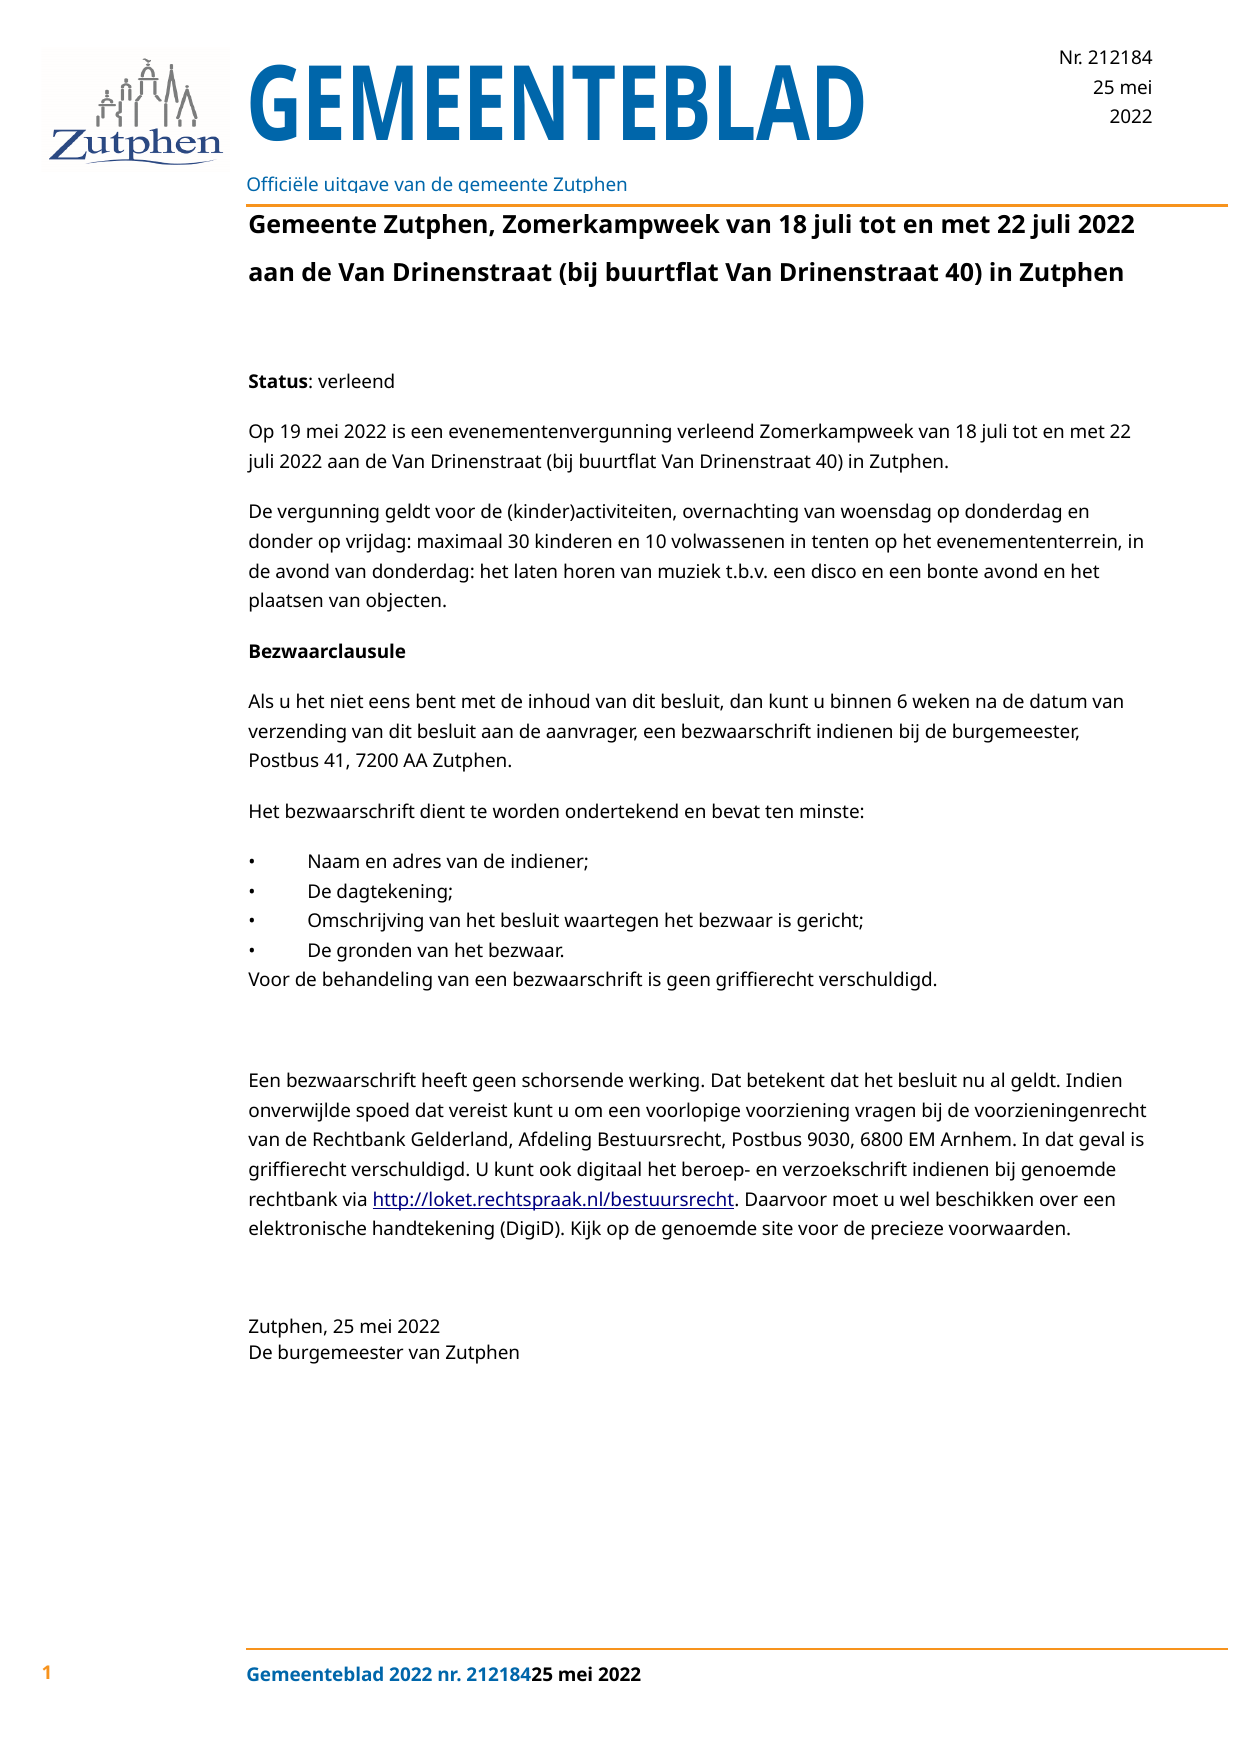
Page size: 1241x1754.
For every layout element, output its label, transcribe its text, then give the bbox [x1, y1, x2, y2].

text Voor de behandeling van een bezwaarschrift is geen griffierecht verschuldigd. [248, 967, 1152, 992]
text Zutphen, 25 mei 2022 [248, 1314, 1152, 1339]
list De gronden van het bezwaar. [248, 937, 1152, 963]
list De dagtekening; [248, 878, 1152, 904]
text Als u het niet eens bent met de inhoud van dit besluit, dan kunt u binnen 6 weken na de datum van verzending van dit besluit aan de aanvrager, een bezwaarschrift indienen bij de burgemeester, Postbus 41, 7200 AA Zutphen. [248, 688, 1152, 773]
list Naam en adres van de indiener; [248, 848, 1152, 874]
text De burgemeester van Zutphen [248, 1339, 1152, 1365]
text Status: verleend [248, 368, 1152, 394]
text De vergunning geldt voor de (kinder)activiteiten, overnachting van woensdag op donderdag en donder op vrijdag: maximaal 30 kinderen en 10 volwassenen in tenten op het evenemententerrein, in de avond van donderdag: het laten horen van muziek t.b.v. een disco en een bonte avond en het plaatsen van objecten. [248, 499, 1152, 613]
text Op 19 mei 2022 is een evenementenvergunning verleend Zomerkampweek van 18 juli tot en met 22 juli 2022 aan de Van Drinenstraat (bij buurtflat Van Drinenstraat 40) in Zutphen. [248, 419, 1152, 474]
list Omschrijving van het besluit waartegen het bezwaar is gericht; [248, 907, 1152, 933]
text Bezwaarclausule [248, 638, 1152, 664]
text Een bezwaarschrift heeft geen schorsende werking. Dat betekent dat het besluit nu al geldt. Indien onverwijlde spoed dat vereist kunt u om een voorlopige voorziening vragen bij de voorzieningenrecht van de Rechtbank Gelderland, Afdeling Bestuursrecht, Postbus 9030, 6800 EM Arnhem. In dat geval is griffierecht verschuldigd. U kunt ook digitaal het beroep- en verzoekschrift indienen bij genoemde rechtbank via http://loket.rechtspraak.nl/bestuursrecht. Daarvoor moet u wel beschikken over een elektronische handtekening (DigiD). Kijk op de genoemde site voor de precieze voorwaarden. [248, 1067, 1152, 1241]
picture [41, 47, 231, 172]
text Gemeente Zutphen, Zomerkampweek van 18 juli tot en met 22 juli 2022 aan de Van Drinenstraat (bij buurtflat Van Drinenstraat 40) in Zutphen [248, 207, 1152, 288]
text Het bezwaarschrift dient te worden ondertekend en bevat ten minste: [248, 798, 1152, 824]
